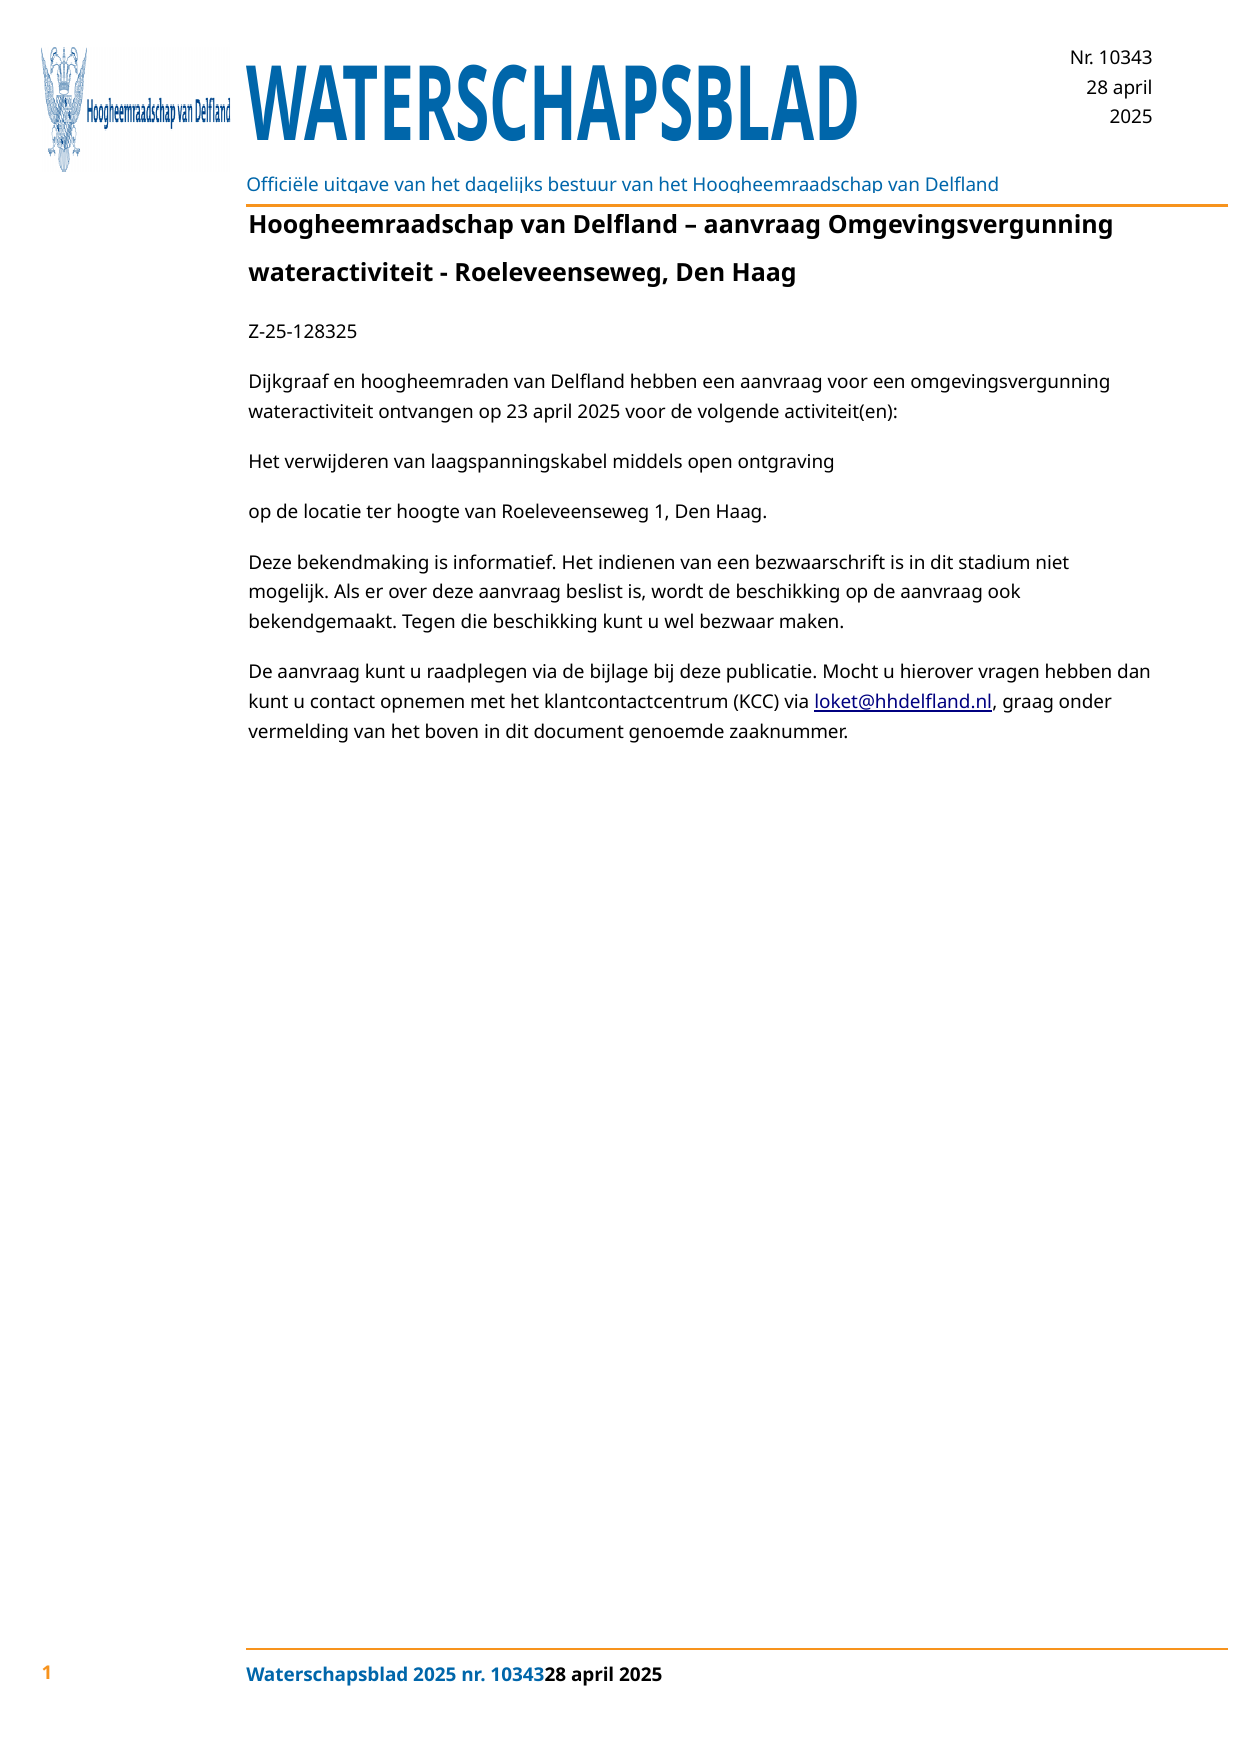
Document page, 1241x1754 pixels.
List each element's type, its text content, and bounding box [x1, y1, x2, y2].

text De aanvraag kunt u raadplegen via de bijlage bij deze publicatie. Mocht u hierover vragen hebben dan kunt u contact opnemen met het klantcontactcentrum (KCC) via loket@hhdelfland.nl, graag onder vermelding van het boven in dit document genoemde zaaknummer. [248, 659, 1152, 744]
text Z-25-128325 [248, 318, 1152, 344]
text Dijkgraaf en hoogheemraden van Delfland hebben een aanvraag voor een omgevingsvergunning wateractiviteit ontvangen op 23 april 2025 voor de volgende activiteit(en): [248, 368, 1152, 424]
picture [41, 47, 231, 172]
text Hoogheemraadschap van Delfland – aanvraag Omgevingsvergunning wateractiviteit - Roeleveenseweg, Den Haag [248, 207, 1152, 288]
text op de locatie ter hoogte van Roeleveenseweg 1, Den Haag. [248, 499, 1152, 524]
text Het verwijderen van laagspanningskabel middels open ontgraving [248, 448, 1152, 474]
text Deze bekendmaking is informatief. Het indienen van een bezwaarschrift is in dit stadium niet mogelijk. Als er over deze aanvraag beslist is, wordt de beschikking op de aanvraag ook bekendgemaakt. Tegen die beschikking kunt u wel bezwaar maken. [248, 549, 1152, 634]
